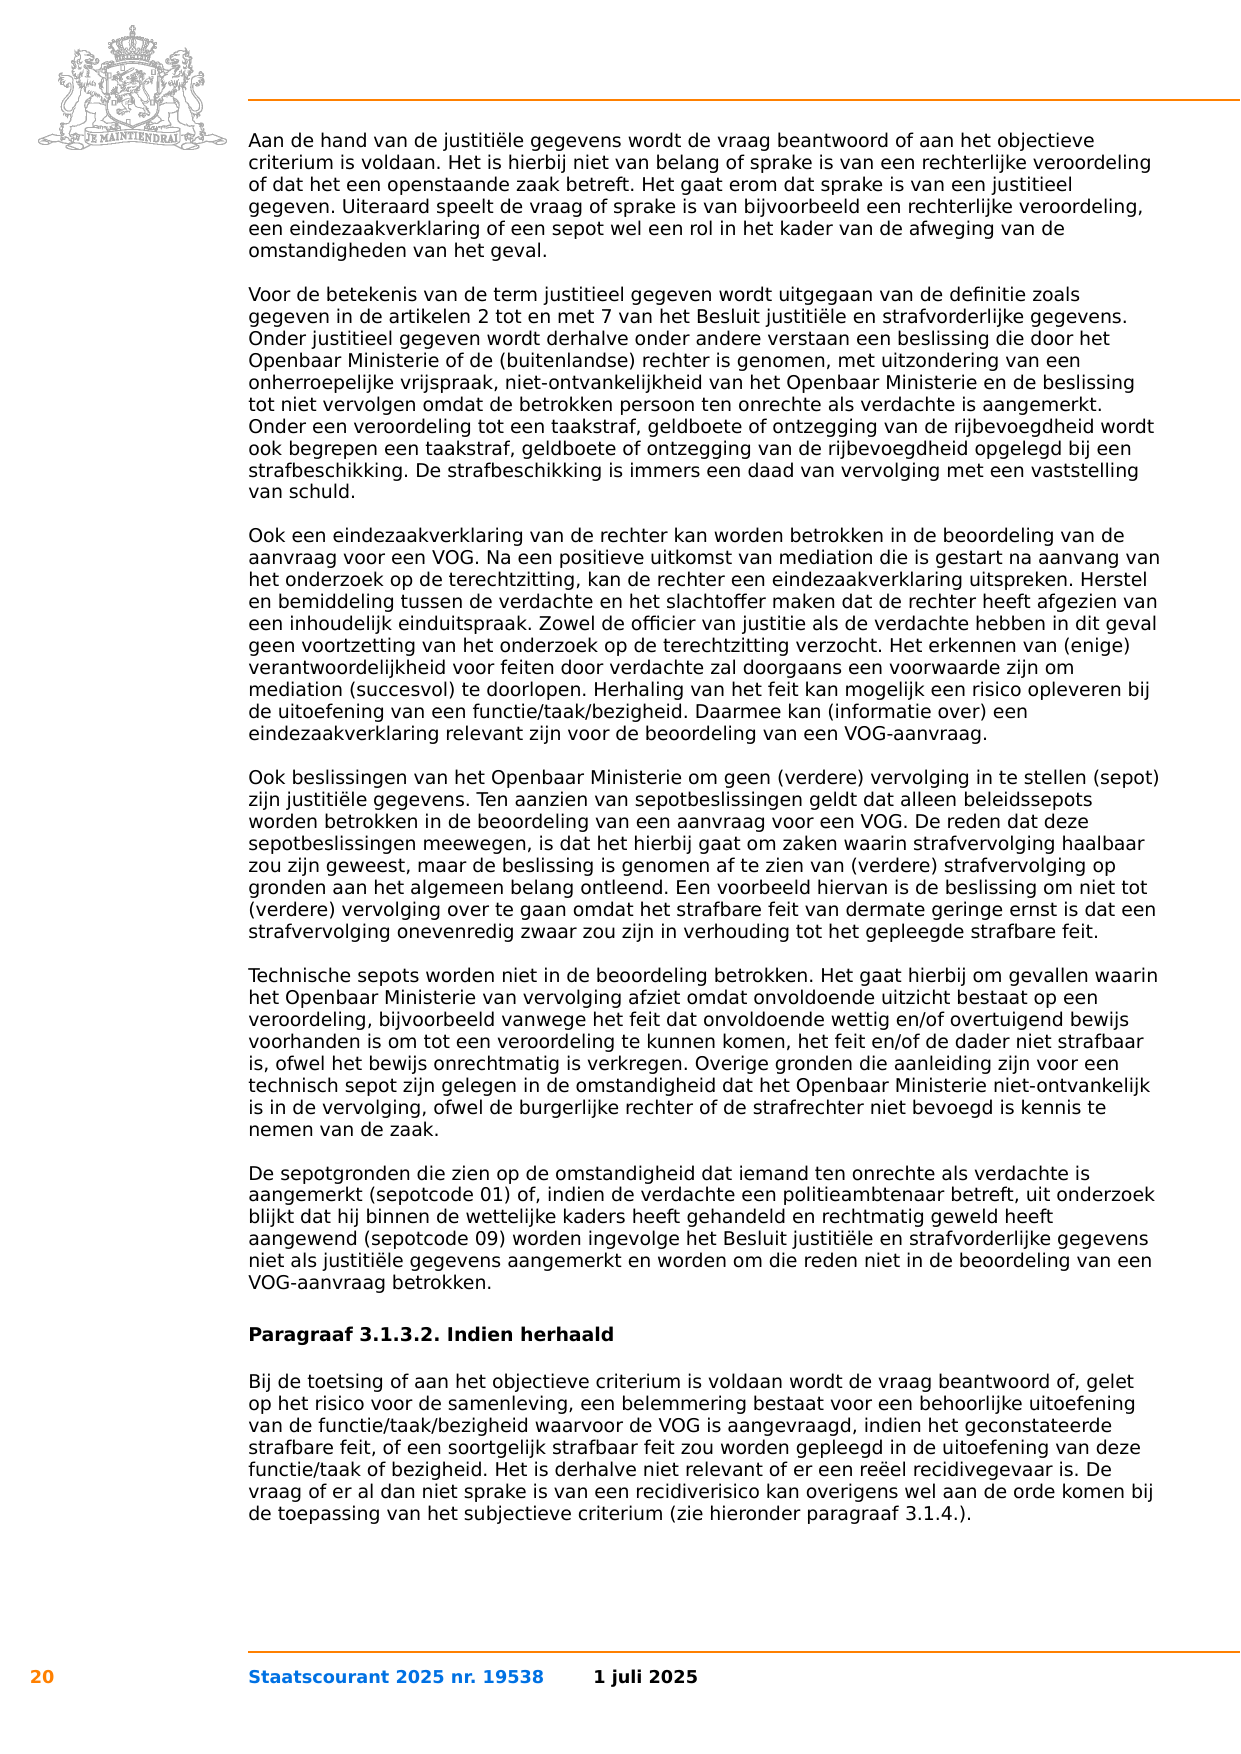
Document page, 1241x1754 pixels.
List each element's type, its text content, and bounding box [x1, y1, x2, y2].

subtitle Paragraaf 3.1.3.2. Indien herhaald [248, 1324, 1163, 1346]
text Voor de betekenis van de term justitieel gegeven wordt uitgegaan van de definitie zoals gegeven in de artikelen 2 tot en met 7 van het Besluit justitiële en strafvorderlijke gegevens. Onder justitieel gegeven wordt derhalve onder andere verstaan een beslissing die door het Openbaar Ministerie of de (buitenlandse) rechter is genomen, met uitzondering van een onherroepelijke vrijspraak, niet-ontvankelijkheid van het Openbaar Ministerie en de beslissing tot niet vervolgen omdat de betrokken persoon ten onrechte als verdachte is aangemerkt. Onder een veroordeling tot een taakstraf, geldboete of ontzegging van de rijbevoegdheid wordt ook begrepen een taakstraf, geldboete of ontzegging van de rijbevoegdheid opgelegd bij een strafbeschikking. De strafbeschikking is immers een daad van vervolging met een vaststelling van schuld. [248, 284, 1163, 503]
text Bij de toetsing of aan het objectieve criterium is voldaan wordt de vraag beantwoord of, gelet op het risico voor de samenleving, een belemmering bestaat voor een behoorlijke uitoefening van de functie/taak/bezigheid waarvoor de VOG is aangevraagd, indien het geconstateerde strafbare feit, of een soortgelijk strafbaar feit zou worden gepleegd in de uitoefening van deze functie/taak of bezigheid. Het is derhalve niet relevant of er een reëel recidivegevaar is. De vraag of er al dan niet sprake is van een recidiverisico kan overigens wel aan de orde komen bij de toepassing van het subjectieve criterium (zie hieronder paragraaf 3.1.4.). [248, 1371, 1163, 1525]
text Ook beslissingen van het Openbaar Ministerie om geen (verdere) vervolging in te stellen (sepot) zijn justitiële gegevens. Ten aanzien van sepotbeslissingen geldt dat alleen beleidssepots worden betrokken in de beoordeling van een aanvraag voor een VOG. De reden dat deze sepotbeslissingen meewegen, is dat het hierbij gaat om zaken waarin strafvervolging haalbaar zou zijn geweest, maar de beslissing is genomen af te zien van (verdere) strafvervolging op gronden aan het algemeen belang ontleend. Een voorbeeld hiervan is de beslissing om niet tot (verdere) vervolging over te gaan omdat het strafbare feit van dermate geringe ernst is dat een strafvervolging onevenredig zwaar zou zijn in verhouding tot het gepleegde strafbare feit. [248, 767, 1163, 943]
text Ook een eindezaakverklaring van de rechter kan worden betrokken in de beoordeling van de aanvraag voor een VOG. Na een positieve uitkomst van mediation die is gestart na aanvang van het onderzoek op de terechtzitting, kan de rechter een eindezaakverklaring uitspreken. Herstel en bemiddeling tussen de verdachte en het slachtoffer maken dat de rechter heeft afgezien van een inhoudelijk einduitspraak. Zowel de officier van justitie als de verdachte hebben in dit geval geen voortzetting van het onderzoek op de terechtzitting verzocht. Het erkennen van (enige) verantwoordelijkheid voor feiten door verdachte zal doorgaans een voorwaarde zijn om mediation (succesvol) te doorlopen. Herhaling van het feit kan mogelijk een risico opleveren bij de uitoefening van een functie/taak/bezigheid. Daarmee kan (informatie over) een eindezaakverklaring relevant zijn voor de beoordeling van een VOG-aanvraag. [248, 525, 1163, 745]
text Aan de hand van de justitiële gegevens wordt de vraag beantwoord of aan het objectieve criterium is voldaan. Het is hierbij niet van belang of sprake is van een rechterlijke veroordeling of dat het een openstaande zaak betreft. Het gaat erom dat sprake is van een justitieel gegeven. Uiteraard speelt de vraag of sprake is van bijvoorbeeld een rechterlijke veroordeling, een eindezaakverklaring of een sepot wel een rol in het kader van de afweging van de omstandigheden van het geval. [248, 130, 1163, 262]
picture [38, 25, 227, 150]
text Technische sepots worden niet in de beoordeling betrokken. Het gaat hierbij om gevallen waarin het Openbaar Ministerie van vervolging afziet omdat onvoldoende uitzicht bestaat op een veroordeling, bijvoorbeeld vanwege het feit dat onvoldoende wettig en/of overtuigend bewijs voorhanden is om tot een veroordeling te kunnen komen, het feit en/of de dader niet strafbaar is, ofwel het bewijs onrechtmatig is verkregen. Overige gronden die aanleiding zijn voor een technisch sepot zijn gelegen in de omstandigheid dat het Openbaar Ministerie niet-ontvankelijk is in de vervolging, ofwel de burgerlijke rechter of de strafrechter niet bevoegd is kennis te nemen van de zaak. [248, 965, 1163, 1141]
text De sepotgronden die zien op de omstandigheid dat iemand ten onrechte als verdachte is aangemerkt (sepotcode 01) of, indien de verdachte een politieambtenaar betreft, uit onderzoek blijkt dat hij binnen de wettelijke kaders heeft gehandeld en rechtmatig geweld heeft aangewend (sepotcode 09) worden ingevolge het Besluit justitiële en strafvorderlijke gegevens niet als justitiële gegevens aangemerkt en worden om die reden niet in de beoordeling van een VOG-aanvraag betrokken. [248, 1162, 1163, 1294]
